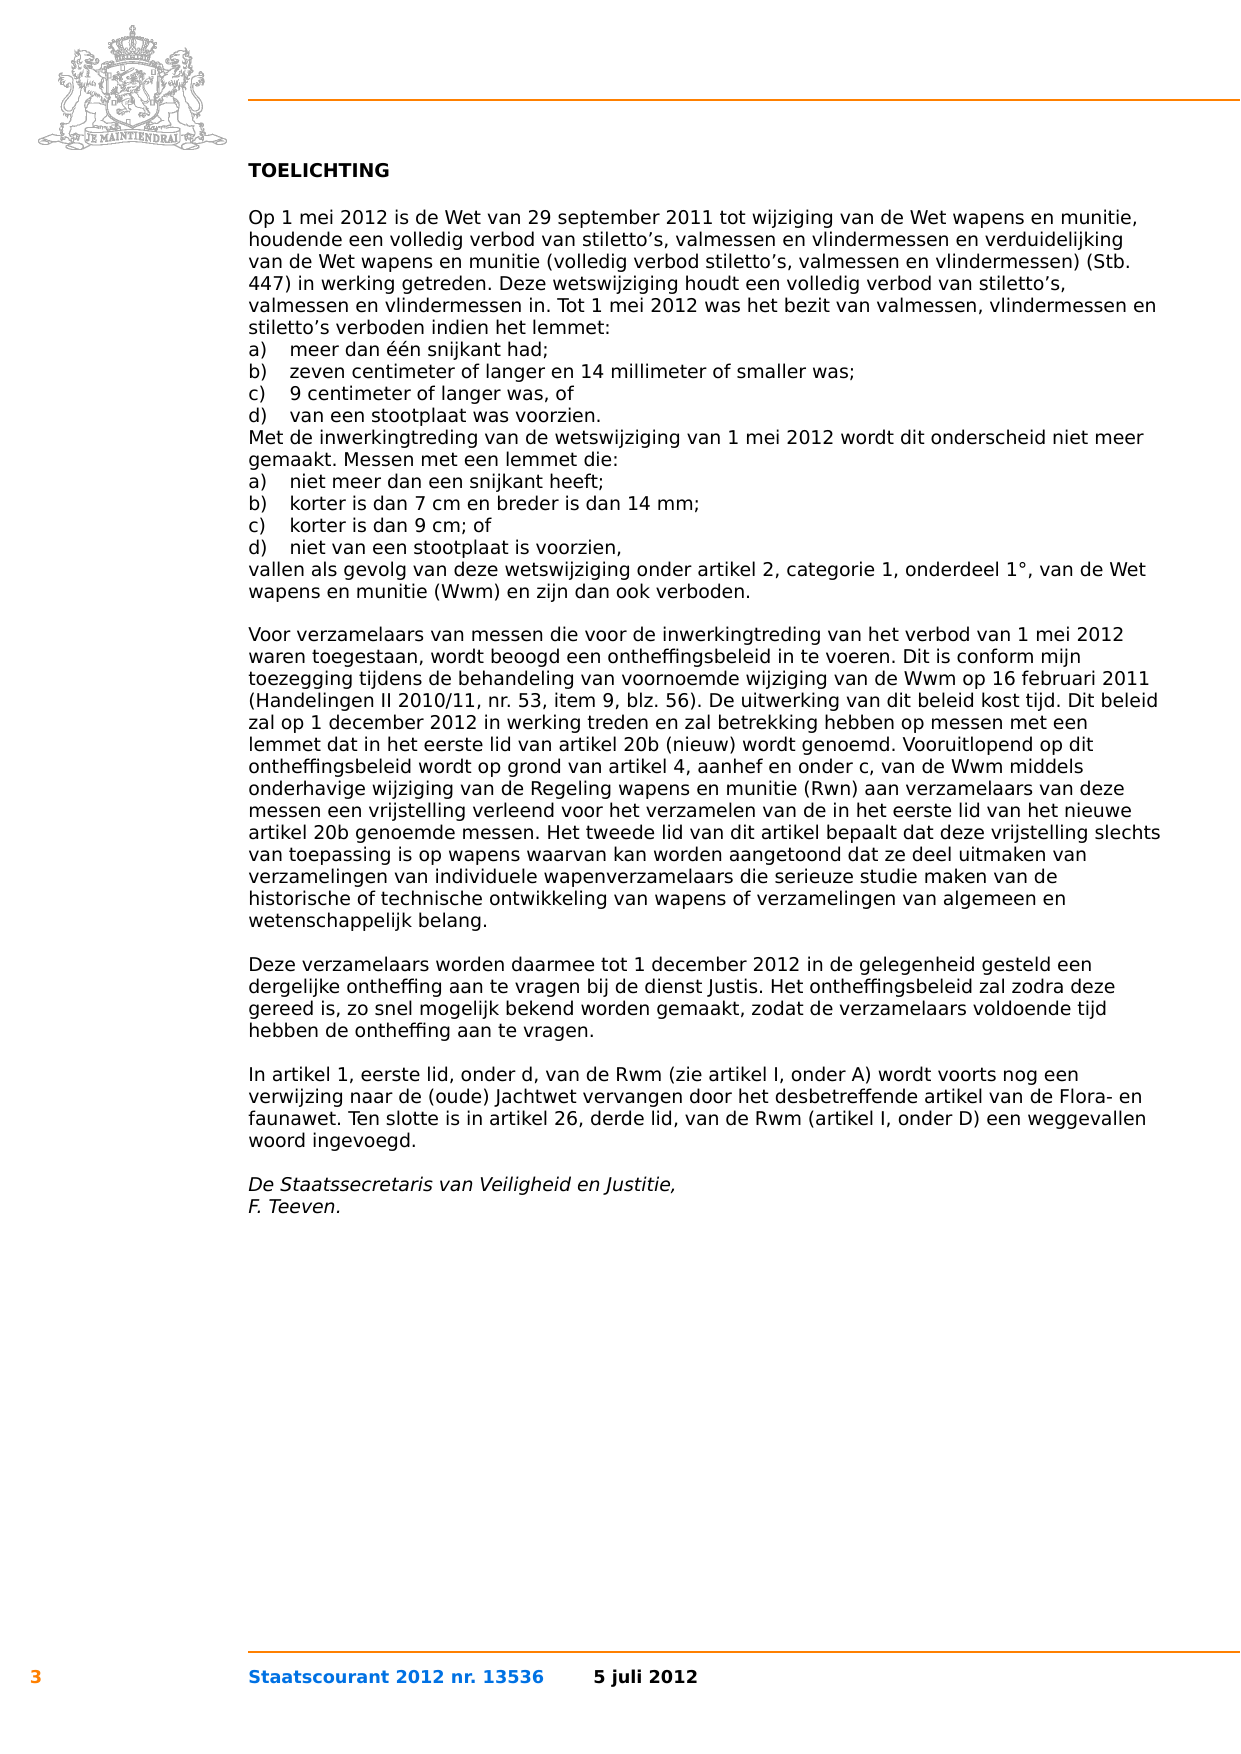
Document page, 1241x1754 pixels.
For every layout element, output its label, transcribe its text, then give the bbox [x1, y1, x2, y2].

text b) korter is dan 7 cm en breder is dan 14 mm; [248, 493, 1163, 514]
text a) meer dan één snijkant had; [248, 339, 1163, 361]
text Deze verzamelaars worden daarmee tot 1 december 2012 in de gelegenheid gesteld een dergelijke ontheffing aan te vragen bij de dienst Justis. Het ontheffingsbeleid zal zodra deze gereed is, zo snel mogelijk bekend worden gemaakt, zodat de verzamelaars voldoende tijd hebben de ontheffing aan te vragen. [248, 954, 1163, 1042]
text a) niet meer dan een snijkant heeft; [248, 471, 1163, 493]
text De Staatssecretaris van Veiligheid en Justitie, F. Teeven. [248, 1173, 1163, 1217]
text c) 9 centimeter of langer was, of [248, 383, 1163, 405]
text Op 1 mei 2012 is de Wet van 29 september 2011 tot wijziging van de Wet wapens en munitie, houdende een volledig verbod van stiletto’s, valmessen en vlindermessen en verduidelijking van de Wet wapens en munitie (volledig verbod stiletto’s, valmessen en vlindermessen) (Stb. 447) in werking getreden. Deze wetswijziging houdt een volledig verbod van stiletto’s, valmessen en vlindermessen in. Tot 1 mei 2012 was het bezit van valmessen, vlindermessen en stiletto’s verboden indien het lemmet: [248, 207, 1163, 339]
text In artikel 1, eerste lid, onder d, van de Rwm (zie artikel I, onder A) wordt voorts nog een verwijzing naar de (oude) Jachtwet vervangen door het desbetreffende artikel van de Flora- en faunawet. Ten slotte is in artikel 26, derde lid, van de Rwm (artikel I, onder D) een weggevallen woord ingevoegd. [248, 1064, 1163, 1152]
text c) korter is dan 9 cm; of [248, 514, 1163, 537]
subtitle TOELICHTING [248, 160, 1163, 182]
text vallen als gevolg van deze wetswijziging onder artikel 2, categorie 1, onderdeel 1°, van de Wet wapens en munitie (Wwm) en zijn dan ook verboden. [248, 558, 1163, 602]
text Met de inwerkingtreding van de wetswijziging van 1 mei 2012 wordt dit onderscheid niet meer gemaakt. Messen met een lemmet die: [248, 427, 1163, 471]
text d) van een stootplaat was voorzien. [248, 405, 1163, 427]
text d) niet van een stootplaat is voorzien, [248, 537, 1163, 558]
text b) zeven centimeter of langer en 14 millimeter of smaller was; [248, 361, 1163, 383]
picture [38, 25, 227, 150]
text Voor verzamelaars van messen die voor de inwerkingtreding van het verbod van 1 mei 2012 waren toegestaan, wordt beoogd een ontheffingsbeleid in te voeren. Dit is conform mijn toezegging tijdens de behandeling van voornoemde wijziging van de Wwm op 16 februari 2011 (Handelingen II 2010/11, nr. 53, item 9, blz. 56). De uitwerking van dit beleid kost tijd. Dit beleid zal op 1 december 2012 in werking treden en zal betrekking hebben op messen met een lemmet dat in het eerste lid van artikel 20b (nieuw) wordt genoemd. Vooruitlopend op dit ontheffingsbeleid wordt op grond van artikel 4, aanhef en onder c, van de Wwm middels onderhavige wijziging van de Regeling wapens en munitie (Rwn) aan verzamelaars van deze messen een vrijstelling verleend voor het verzamelen van de in het eerste lid van het nieuwe artikel 20b genoemde messen. Het tweede lid van dit artikel bepaalt dat deze vrijstelling slechts van toepassing is op wapens waarvan kan worden aangetoond dat ze deel uitmaken van verzamelingen van individuele wapenverzamelaars die serieuze studie maken van de historische of technische ontwikkeling van wapens of verzamelingen van algemeen en wetenschappelijk belang. [248, 624, 1163, 932]
